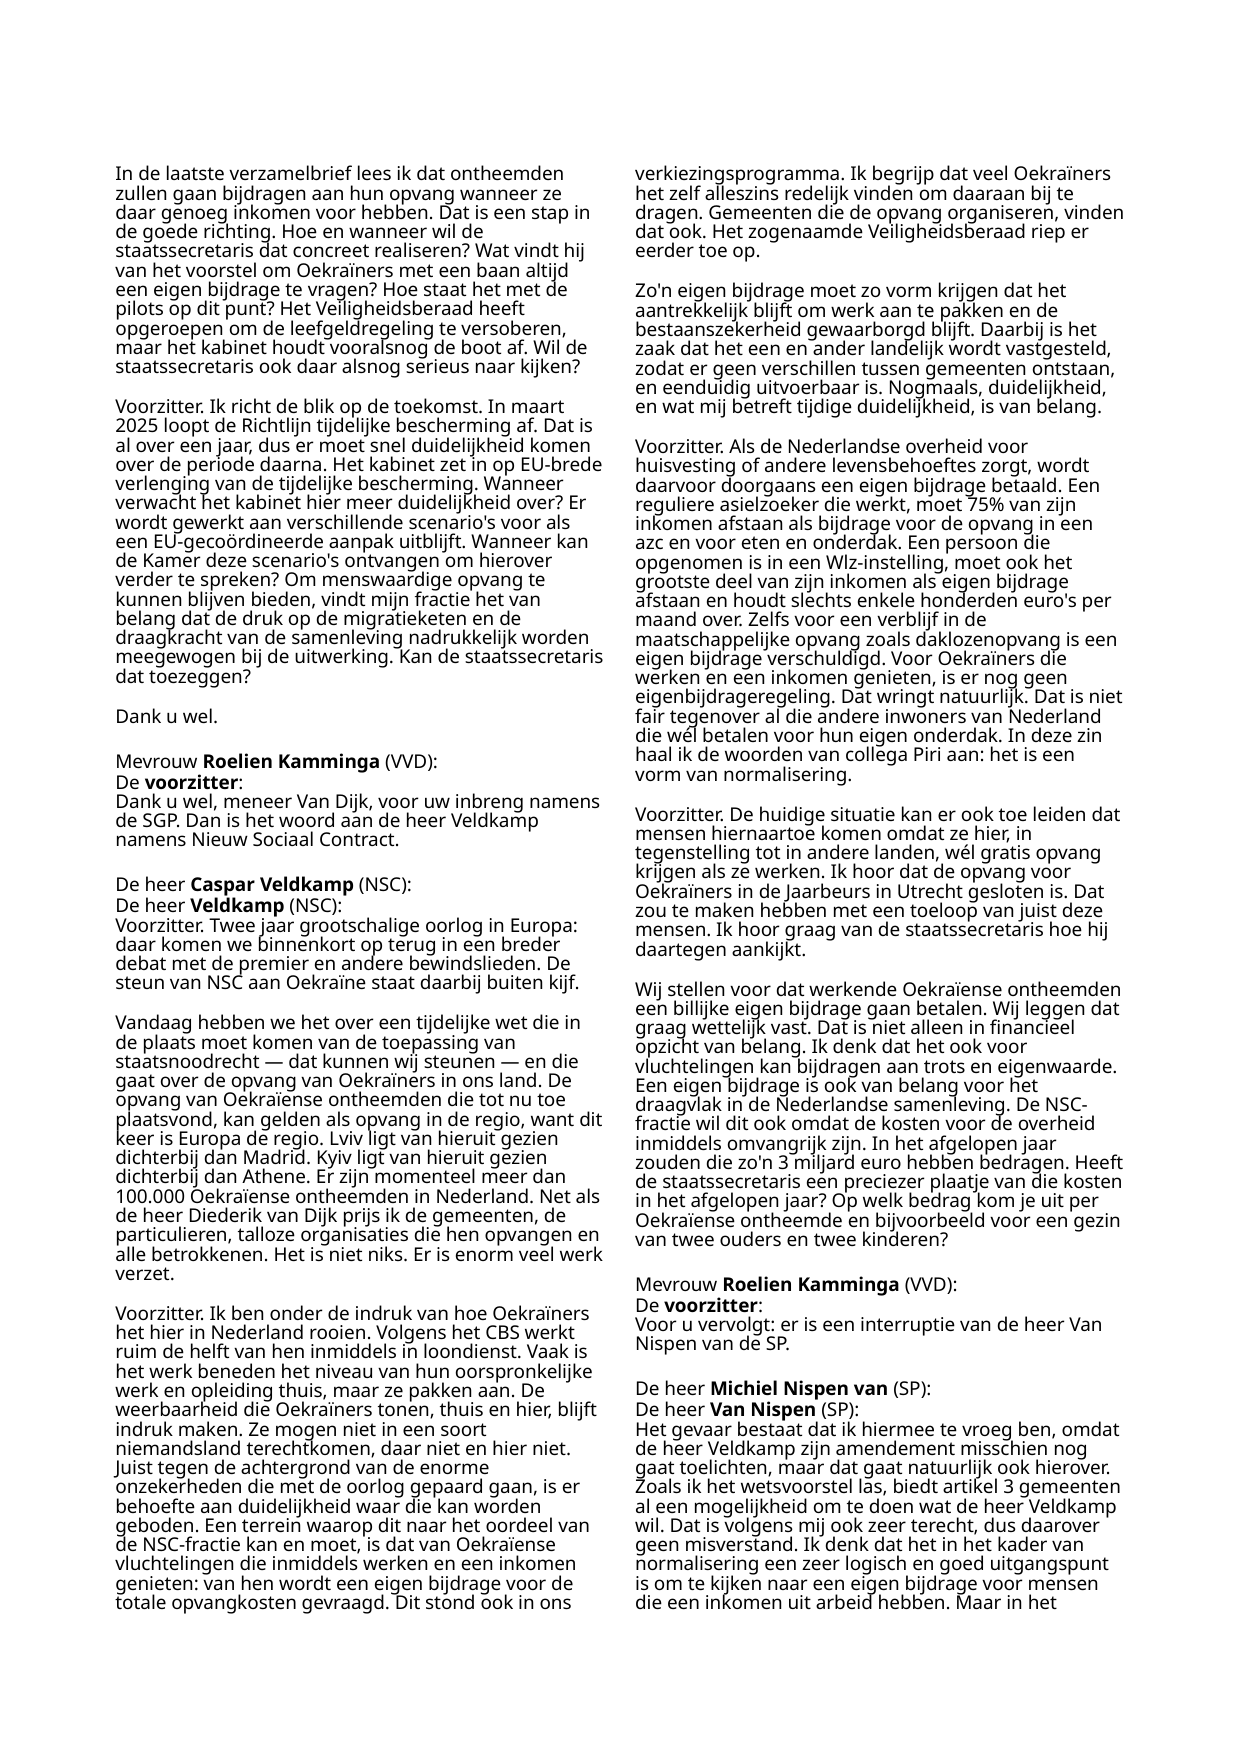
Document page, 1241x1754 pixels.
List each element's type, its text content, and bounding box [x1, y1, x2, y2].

text In de laatste verzamelbrief lees ik dat ontheemden zullen gaan bijdragen aan hun opvang wanneer ze daar genoeg inkomen voor hebben. Dat is een stap in de goede richting. Hoe en wanneer wil de staatssecretaris dat concreet realiseren? Wat vindt hij van het voorstel om Oekraïners met een baan altijd een eigen bijdrage te vragen? Hoe staat het met de pilots op dit punt? Het Veiligheidsberaad heeft opgeroepen om de leefgeldregeling te versoberen, maar het kabinet houdt vooralsnog de boot af. Wil de staatssecretaris ook daar alsnog serieus naar kijken? [115, 165, 605, 377]
text Zo'n eigen bijdrage moet zo vorm krijgen dat het aantrekkelijk blijft om werk aan te pakken en de bestaanszekerheid gewaarborgd blijft. Daarbij is het zaak dat het een en ander landelijk wordt vastgesteld, zodat er geen verschillen tussen gemeenten ontstaan, en eenduidig uitvoerbaar is. Nogmaals, duidelijkheid, en wat mij betreft tijdige duidelijkheid, is van belang. [635, 282, 1125, 417]
text Voorzitter. Als de Nederlandse overheid voor huisvesting of andere levensbehoeftes zorgt, wordt daarvoor doorgaans een eigen bijdrage betaald. Een reguliere asielzoeker die werkt, moet 75% van zijn inkomen afstaan als bijdrage voor de opvang in een azc en voor eten en onderdak. Een persoon die opgenomen is in een Wlz-instelling, moet ook het grootste deel van zijn inkomen als eigen bijdrage afstaan en houdt slechts enkele honderden euro's per maand over. Zelfs voor een verblijf in de maatschappelijke opvang zoals daklozenopvang is een eigen bijdrage verschuldigd. Voor Oekraïners die werken en een inkomen genieten, is er nog geen eigenbijdrageregeling. Dat wringt natuurlijk. Dat is niet fair tegenover al die andere inwoners van Nederland die wél betalen voor hun eigen onderdak. In deze zin haal ik de woorden van collega Piri aan: het is een vorm van normalisering. [635, 438, 1125, 785]
text Voorzitter. Twee jaar grootschalige oorlog in Europa: daar komen we binnenkort op terug in een breder debat met de premier en andere bewindslieden. De steun van NSC aan Oekraïne staat daarbij buiten kijf. [115, 917, 605, 994]
text De heer Van Nispen (SP): [635, 1401, 1125, 1421]
text Voorzitter. Ik richt de blik op de toekomst. In maart 2025 loopt de Richtlijn tijdelijke bescherming af. Dat is al over een jaar, dus er moet snel duidelijkheid komen over de periode daarna. Het kabinet zet in op EU-brede verlenging van de tijdelijke bescherming. Wanneer verwacht het kabinet hier meer duidelijkheid over? Er wordt gewerkt aan verschillende scenario's voor als een EU-gecoördineerde aanpak uitblijft. Wanneer kan de Kamer deze scenario's ontvangen om hierover verder te spreken? Om menswaardige opvang te kunnen blijven bieden, vindt mijn fractie het van belang dat de druk op de migratieketen en de draagkracht van de samenleving nadrukkelijk worden meegewogen bij de uitwerking. Kan de staatssecretaris dat toezeggen? [115, 398, 605, 687]
text De voorzitter: [115, 774, 605, 793]
text Voorzitter. De huidige situatie kan er ook toe leiden dat mensen hiernaartoe komen omdat ze hier, in tegenstelling tot in andere landen, wél gratis opvang krijgen als ze werken. Ik hoor dat de opvang voor Oekraïners in de Jaarbeurs in Utrecht gesloten is. Dat zou te maken hebben met een toeloop van juist deze mensen. Ik hoor graag van de staatssecretaris hoe hij daartegen aankijkt. [635, 806, 1125, 960]
text De heer Veldkamp (NSC): [115, 897, 605, 917]
text Dank u wel. [115, 708, 605, 727]
text Voor u vervolgt: er is een interruptie van de heer Van Nispen van de SP. [635, 1316, 1125, 1355]
text Het gevaar bestaat dat ik hiermee te vroeg ben, omdat de heer Veldkamp zijn amendement misschien nog gaat toelichten, maar dat gaat natuurlijk ook hierover. Zoals ik het wetsvoorstel las, biedt artikel 3 gemeenten al een mogelijkheid om te doen wat de heer Veldkamp wil. Dat is volgens mij ook zeer terecht, dus daarover geen misverstand. Ik denk dat het in het kader van normalisering een zeer logisch en goed uitgangspunt is om te kijken naar een eigen bijdrage voor mensen die een inkomen uit arbeid hebben. Maar in het [635, 1421, 1125, 1613]
text Voorzitter. Ik ben onder de indruk van hoe Oekraïners het hier in Nederland rooien. Volgens het CBS werkt ruim de helft van hen inmiddels in loondienst. Vaak is het werk beneden het niveau van hun oorspronkelijke werk en opleiding thuis, maar ze pakken aan. De weerbaarheid die Oekraïners tonen, thuis en hier, blijft indruk maken. Ze mogen niet in een soort niemandsland terechtkomen, daar niet en hier niet. Juist tegen de achtergrond van de enorme onzekerheden die met de oorlog gepaard gaan, is er behoefte aan duidelijkheid waar die kan worden geboden. Een terrein waarop dit naar het oordeel van de NSC-fractie kan en moet, is dat van Oekraïense vluchtelingen die inmiddels werken en een inkomen genieten: van hen wordt een eigen bijdrage voor de totale opvangkosten gevraagd. Dit stond ook in ons [115, 1305, 605, 1613]
text verkiezingsprogramma. Ik begrijp dat veel Oekraïners het zelf alleszins redelijk vinden om daaraan bij te dragen. Gemeenten die de opvang organiseren, vinden dat ook. Het zogenaamde Veiligheidsberaad riep er eerder toe op. [635, 165, 1125, 262]
text De voorzitter: [635, 1297, 1125, 1316]
text De heer Michiel Nispen van (SP): [635, 1376, 1125, 1401]
text Dank u wel, meneer Van Dijk, voor uw inbreng namens de SGP. Dan is het woord aan de heer Veldkamp namens Nieuw Sociaal Contract. [115, 793, 605, 851]
text Vandaag hebben we het over een tijdelijke wet die in de plaats moet komen van de toepassing van staatsnoodrecht — dat kunnen wij steunen — en die gaat over de opvang van Oekraïners in ons land. De opvang van Oekraïense ontheemden die tot nu toe plaatsvond, kan gelden als opvang in de regio, want dit keer is Europa de regio. Lviv ligt van hieruit gezien dichterbij dan Madrid. Kyiv ligt van hieruit gezien dichterbij dan Athene. Er zijn momenteel meer dan 100.000 Oekraïense ontheemden in Nederland. Net als de heer Diederik van Dijk prijs ik de gemeenten, de particulieren, talloze organisaties die hen opvangen en alle betrokkenen. Het is niet niks. Er is enorm veel werk verzet. [115, 1014, 605, 1284]
text Mevrouw Roelien Kamminga (VVD): [115, 748, 605, 774]
text Wij stellen voor dat werkende Oekraïense ontheemden een billijke eigen bijdrage gaan betalen. Wij leggen dat graag wettelijk vast. Dat is niet alleen in financieel opzicht van belang. Ik denk dat het ook voor vluchtelingen kan bijdragen aan trots en eigenwaarde. Een eigen bijdrage is ook van belang voor het draagvlak in de Nederlandse samenleving. De NSC-fractie wil dit ook omdat de kosten voor de overheid inmiddels omvangrijk zijn. In het afgelopen jaar zouden die zo'n 3 miljard euro hebben bedragen. Heeft de staatssecretaris een preciezer plaatje van die kosten in het afgelopen jaar? Op welk bedrag kom je uit per Oekraïense ontheemde en bijvoorbeeld voor een gezin van twee ouders en twee kinderen? [635, 981, 1125, 1250]
text De heer Caspar Veldkamp (NSC): [115, 872, 605, 897]
text Mevrouw Roelien Kamminga (VVD): [635, 1271, 1125, 1297]
